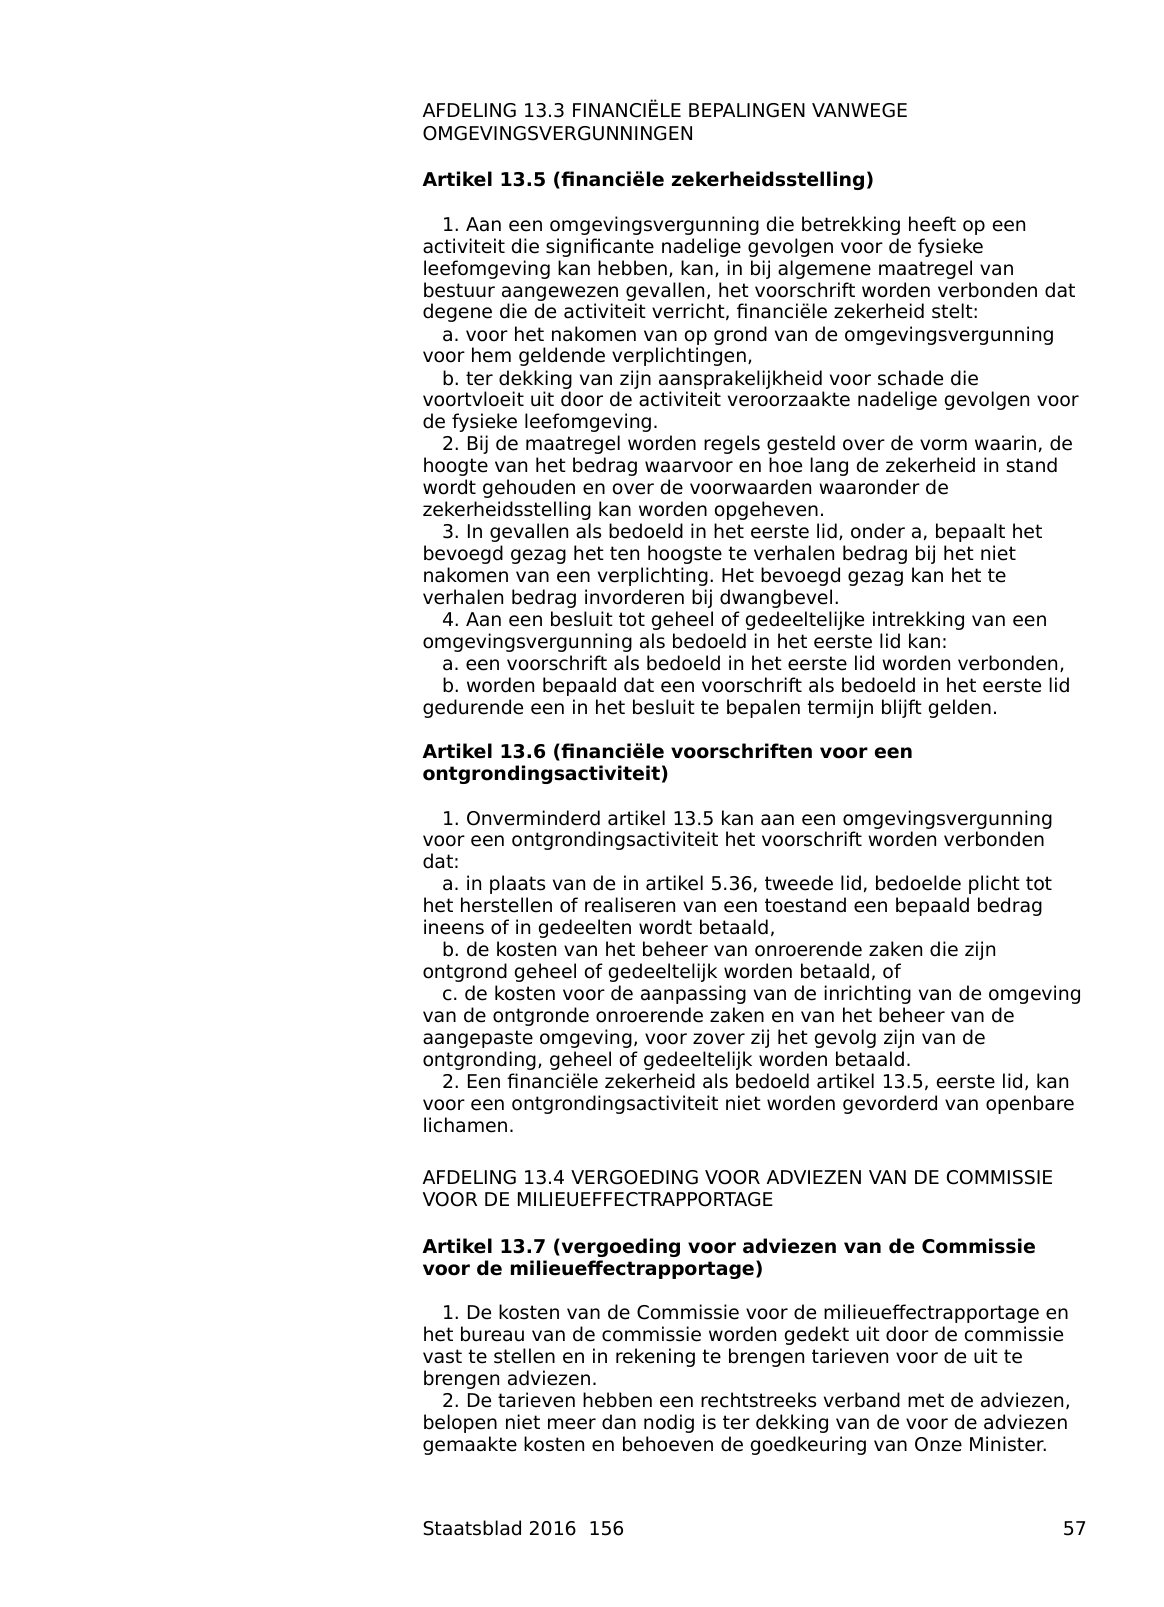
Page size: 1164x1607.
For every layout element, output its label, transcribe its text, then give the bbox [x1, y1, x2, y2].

text a. in plaats van de in artikel 5.36, tweede lid, bedoelde plicht tot het herstellen of realiseren van een toestand een bepaald bedrag ineens of in gedeelten wordt betaald, [422, 873, 1087, 939]
text 4. Aan een besluit tot geheel of gedeeltelijke intrekking van een omgevingsvergunning als bedoeld in het eerste lid kan: [422, 609, 1087, 653]
subtitle Artikel 13.5 (financiële zekerheidsstelling) [422, 169, 1087, 191]
subtitle Artikel 13.6 (financiële voorschriften voor een ontgrondingsactiviteit) [422, 741, 1087, 785]
text b. worden bepaald dat een voorschrift als bedoeld in het eerste lid gedurende een in het besluit te bepalen termijn blijft gelden. [422, 675, 1087, 719]
text a. een voorschrift als bedoeld in het eerste lid worden verbonden, [422, 653, 1087, 675]
text 3. In gevallen als bedoeld in het eerste lid, onder a, bepaalt het bevoegd gezag het ten hoogste te verhalen bedrag bij het niet nakomen van een verplichting. Het bevoegd gezag kan het te verhalen bedrag invorderen bij dwangbevel. [422, 521, 1087, 609]
text 2. Een financiële zekerheid als bedoeld artikel 13.5, eerste lid, kan voor een ontgrondingsactiviteit niet worden gevorderd van openbare lichamen. [422, 1071, 1087, 1137]
subtitle AFDELING 13.3 FINANCIËLE BEPALINGEN VANWEGE OMGEVINGSVERGUNNINGEN [422, 100, 1087, 144]
text b. ter dekking van zijn aansprakelijkheid voor schade die voortvloeit uit door de activiteit veroorzaakte nadelige gevolgen voor de fysieke leefomgeving. [422, 367, 1087, 433]
text c. de kosten voor de aanpassing van de inrichting van de omgeving van de ontgronde onroerende zaken en van het beheer van de aangepaste omgeving, voor zover zij het gevolg zijn van de ontgronding, geheel of gedeeltelijk worden betaald. [422, 983, 1087, 1071]
text 1. Aan een omgevingsvergunning die betrekking heeft op een activiteit die significante nadelige gevolgen voor de fysieke leefomgeving kan hebben, kan, in bij algemene maatregel van bestuur aangewezen gevallen, het voorschrift worden verbonden dat degene die de activiteit verricht, financiële zekerheid stelt: [422, 213, 1087, 323]
text b. de kosten van het beheer van onroerende zaken die zijn ontgrond geheel of gedeeltelijk worden betaald, of [422, 939, 1087, 983]
text 2. De tarieven hebben een rechtstreeks verband met de adviezen, belopen niet meer dan nodig is ter dekking van de voor de adviezen gemaakte kosten en behoeven de goedkeuring van Onze Minister. [422, 1390, 1087, 1456]
text 1. De kosten van de Commissie voor de milieueffectrapportage en het bureau van de commissie worden gedekt uit door de commissie vast te stellen en in rekening te brengen tarieven voor de uit te brengen adviezen. [422, 1302, 1087, 1390]
text 2. Bij de maatregel worden regels gesteld over de vorm waarin, de hoogte van het bedrag waarvoor en hoe lang de zekerheid in stand wordt gehouden en over de voorwaarden waaronder de zekerheidsstelling kan worden opgeheven. [422, 433, 1087, 521]
text a. voor het nakomen van op grond van de omgevingsvergunning voor hem geldende verplichtingen, [422, 323, 1087, 367]
subtitle AFDELING 13.4 VERGOEDING VOOR ADVIEZEN VAN DE COMMISSIE VOOR DE MILIEUEFFECTRAPPORTAGE [422, 1167, 1087, 1211]
text 1. Onverminderd artikel 13.5 kan aan een omgevingsvergunning voor een ontgrondingsactiviteit het voorschrift worden verbonden dat: [422, 807, 1087, 873]
subtitle Artikel 13.7 (vergoeding voor adviezen van de Commissie voor de milieueffectrapportage) [422, 1236, 1087, 1280]
